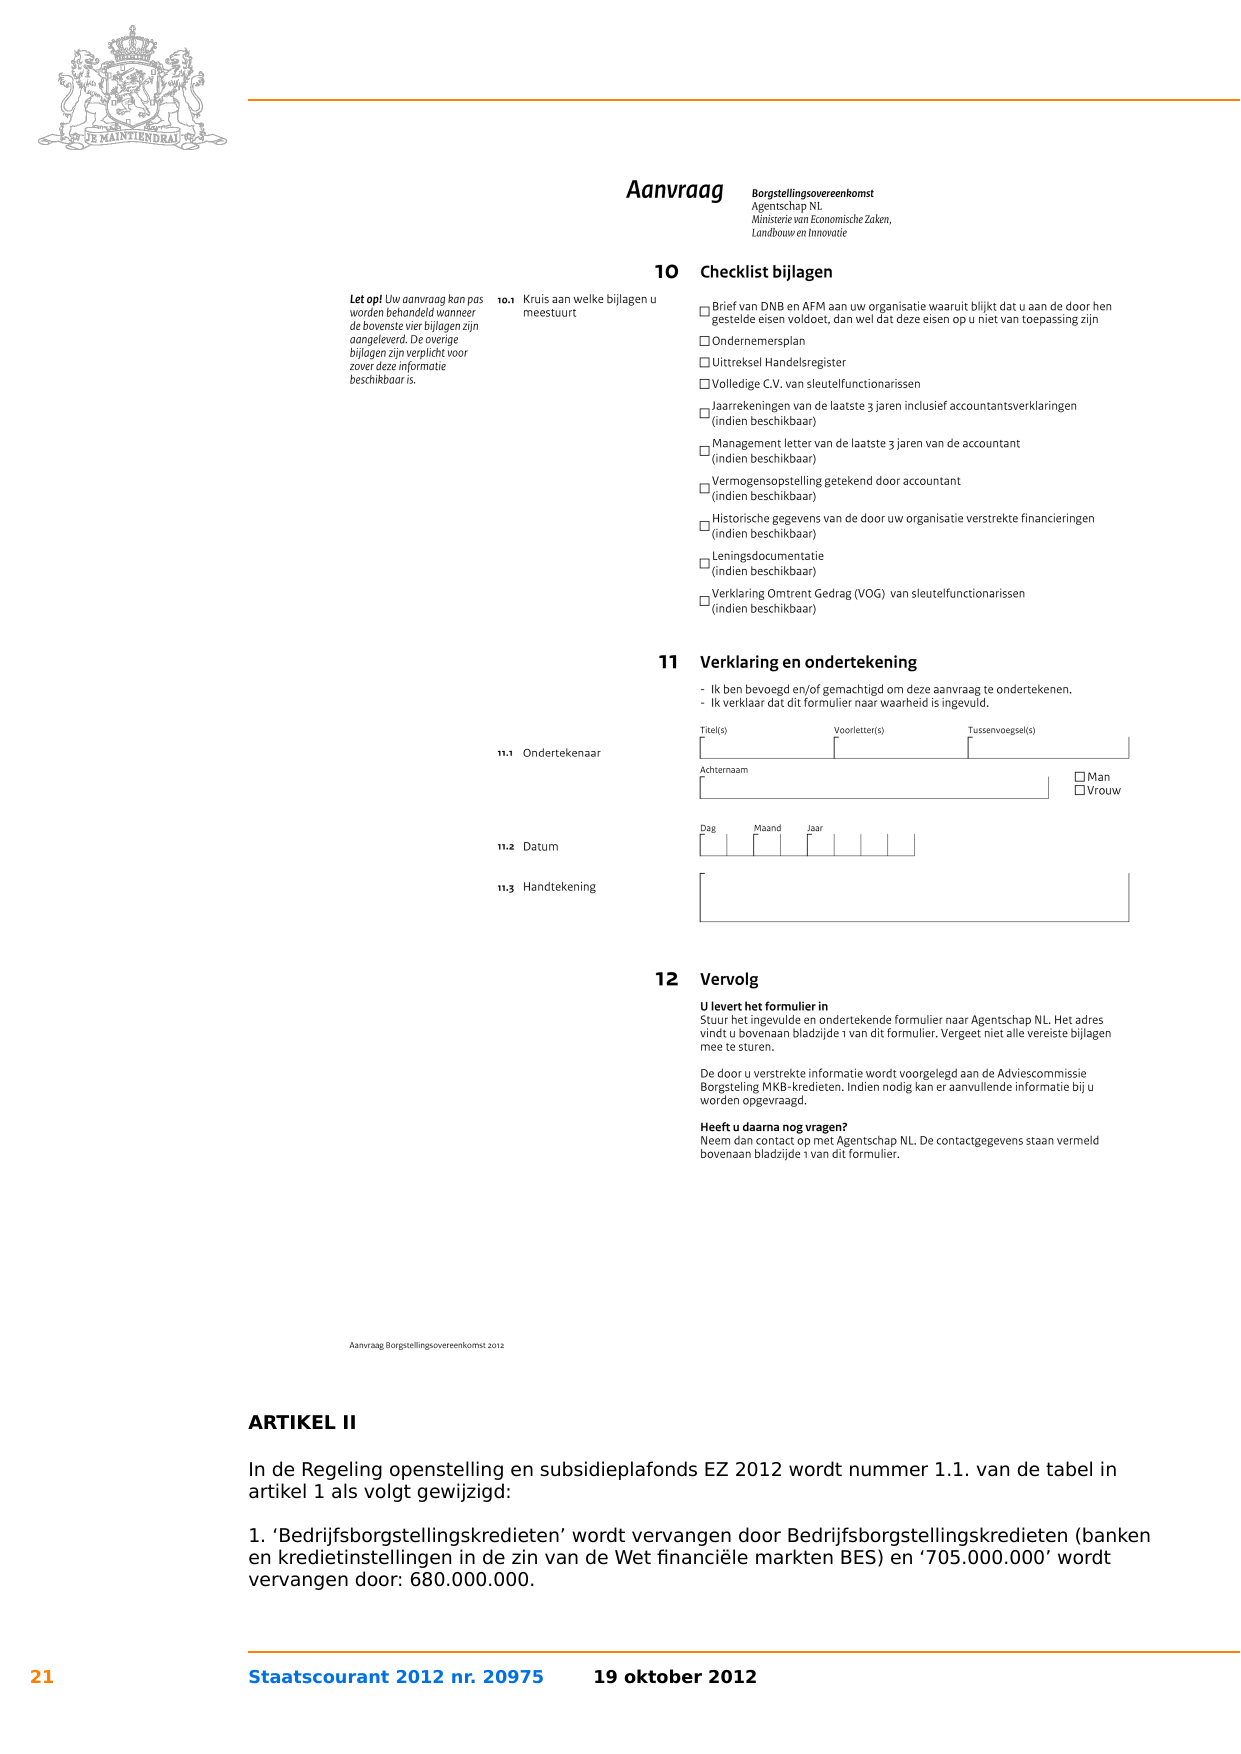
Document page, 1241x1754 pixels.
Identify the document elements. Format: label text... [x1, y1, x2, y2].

text In de Regeling openstelling en subsidieplafonds EZ 2012 wordt nummer 1.1. van de tabel in artikel 1 als volgt gewijzigd: [248, 1459, 1163, 1503]
text 1. ‘Bedrijfsborgstellingskredieten’ wordt vervangen door Bedrijfsborgstellingskredieten (banken en kredietinstellingen in de zin van de Wet financiële markten BES) en ‘705.000.000’ wordt vervangen door: 680.000.000. [248, 1525, 1163, 1591]
subtitle ARTIKEL II [248, 1412, 1163, 1434]
picture [38, 25, 227, 150]
picture [278, 130, 1164, 1382]
